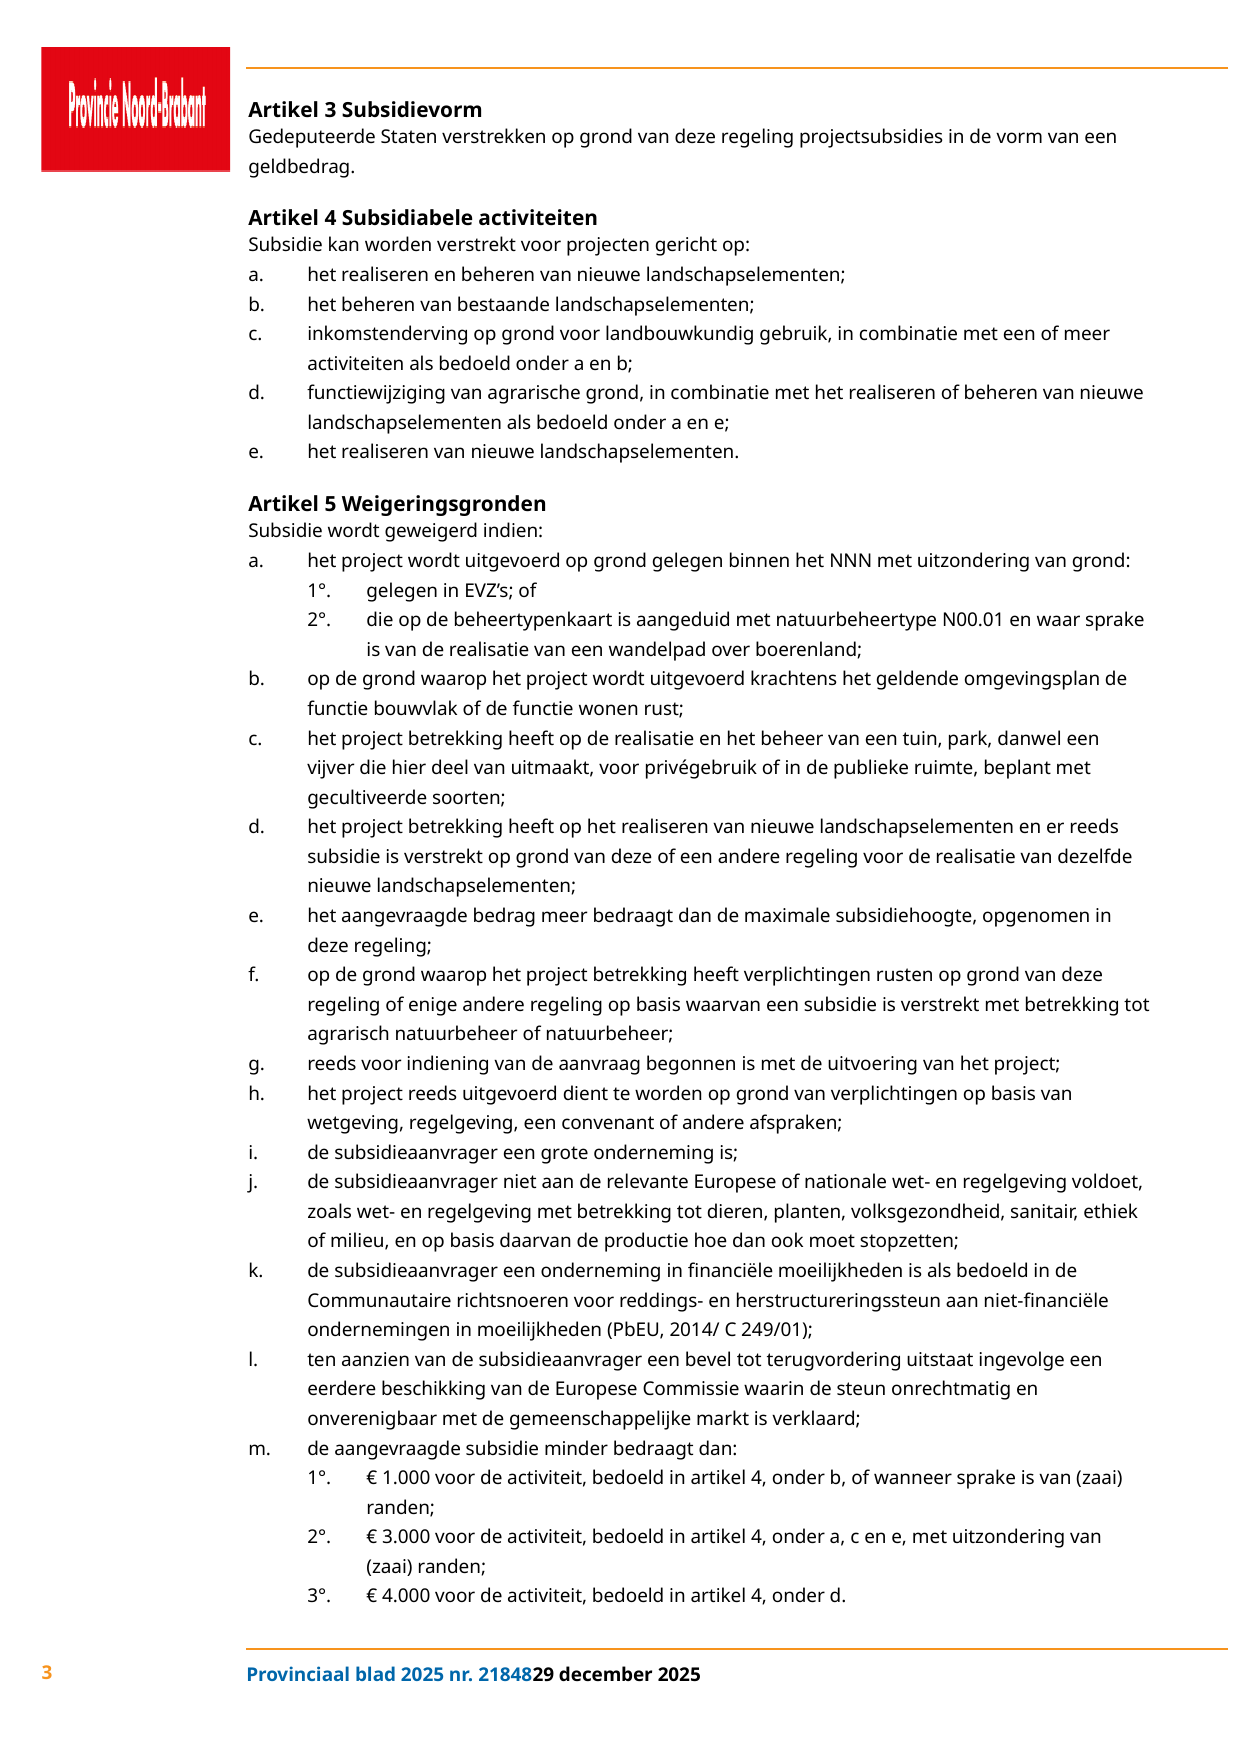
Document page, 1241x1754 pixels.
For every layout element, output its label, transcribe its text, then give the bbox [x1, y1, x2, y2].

list € 1.000 voor de activiteit, bedoeld in artikel 4, onder b, of wanneer sprake is van (zaai) randen; [307, 1464, 1152, 1519]
list die op de beheertypenkaart is aangeduid met natuurbeheertype N00.01 en waar sprake is van de realisatie van een wandelpad over boerenland; [307, 606, 1152, 662]
list het aangevraagde bedrag meer bedraagt dan de maximale subsidiehoogte, opgenomen in deze regeling; [248, 902, 1152, 957]
list € 3.000 voor de activiteit, bedoeld in artikel 4, onder a, c en e, met uitzondering van (zaai) randen; [307, 1523, 1152, 1579]
list het realiseren en beheren van nieuwe landschapselementen; [248, 261, 1152, 287]
list € 4.000 voor de activiteit, bedoeld in artikel 4, onder d. [307, 1583, 1152, 1608]
list het realiseren van nieuwe landschapselementen. [248, 439, 1152, 464]
list reeds voor indiening van de aanvraag begonnen is met de uitvoering van het project; [248, 1050, 1152, 1076]
list het project reeds uitgevoerd dient te worden op grond van verplichtingen op basis van wetgeving, regelgeving, een convenant of andere afspraken; [248, 1080, 1152, 1135]
list het beheren van bestaande landschapselementen; [248, 291, 1152, 317]
text Subsidie wordt geweigerd indien: [248, 518, 1152, 543]
list de subsidieaanvrager niet aan de relevante Europese of nationale wet- en regelgeving voldoet, zoals wet- en regelgeving met betrekking tot dieren, planten, volksgezondheid, sanitair, ethiek of milieu, en op basis daarvan de productie hoe dan ook moet stopzetten; [248, 1168, 1152, 1253]
text Artikel 4 Subsidiabele activiteiten [248, 203, 1152, 232]
list het project betrekking heeft op de realisatie en het beheer van een tuin, park, danwel een vijver die hier deel van uitmaakt, voor privégebruik of in de publieke ruimte, beplant met gecultiveerde soorten; [248, 725, 1152, 809]
text Artikel 3 Subsidievorm [248, 95, 1152, 123]
list functiewijziging van agrarische grond, in combinatie met het realiseren of beheren van nieuwe landschapselementen als bedoeld onder a en e; [248, 379, 1152, 435]
list de aangevraagde subsidie minder bedraagt dan: [248, 1435, 1152, 1460]
list het project betrekking heeft op het realiseren van nieuwe landschapselementen en er reeds subsidie is verstrekt op grond van deze of een andere regeling voor de realisatie van dezelfde nieuwe landschapselementen; [248, 813, 1152, 898]
list op de grond waarop het project betrekking heeft verplichtingen rusten op grond van deze regeling of enige andere regeling op basis waarvan een subsidie is verstrekt met betrekking tot agrarisch natuurbeheer of natuurbeheer; [248, 961, 1152, 1046]
list op de grond waarop het project wordt uitgevoerd krachtens het geldende omgevingsplan de functie bouwvlak of de functie wonen rust; [248, 666, 1152, 721]
list gelegen in EVZ’s; of [307, 577, 1152, 602]
list het project wordt uitgevoerd op grond gelegen binnen het NNN met uitzondering van grond: [248, 547, 1152, 573]
list ten aanzien van de subsidieaanvrager een bevel tot terugvordering uitstaat ingevolge een eerdere beschikking van de Europese Commissie waarin de steun onrechtmatig en onverenigbaar met de gemeenschappelijke markt is verklaard; [248, 1346, 1152, 1431]
picture [41, 47, 231, 172]
text Artikel 5 Weigeringsgronden [248, 489, 1152, 518]
text Subsidie kan worden verstrekt voor projecten gericht op: [248, 232, 1152, 257]
list inkomstenderving op grond voor landbouwkundig gebruik, in combinatie met een of meer activiteiten als bedoeld onder a en b; [248, 320, 1152, 376]
text Gedeputeerde Staten verstrekken op grond van deze regeling projectsubsidies in de vorm van een geldbedrag. [248, 123, 1152, 178]
list de subsidieaanvrager een onderneming in financiële moeilijkheden is als bedoeld in de Communautaire richtsnoeren voor reddings- en herstructureringssteun aan niet-financiële ondernemingen in moeilijkheden (PbEU, 2014/ C 249/01); [248, 1257, 1152, 1342]
list de subsidieaanvrager een grote onderneming is; [248, 1139, 1152, 1164]
